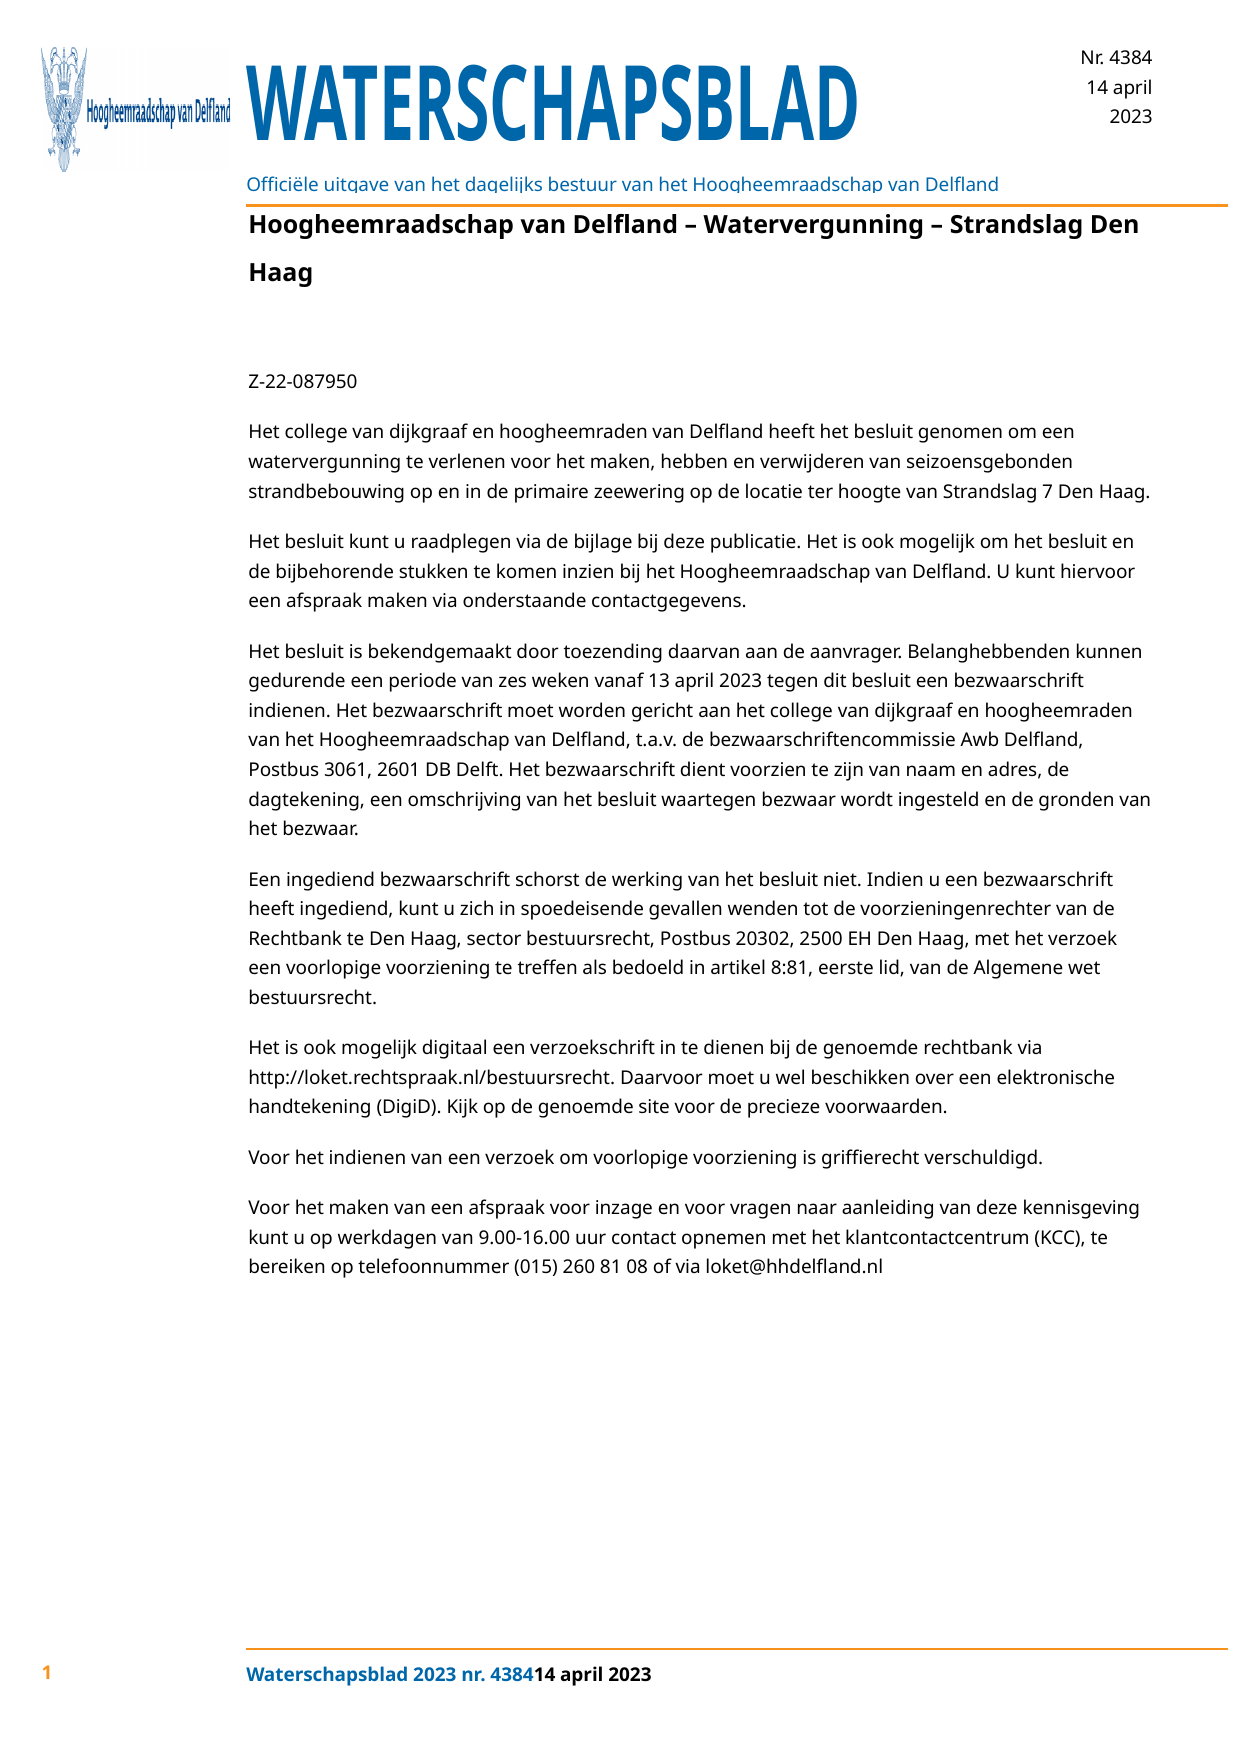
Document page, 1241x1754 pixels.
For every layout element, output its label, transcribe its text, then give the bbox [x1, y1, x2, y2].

text Voor het indienen van een verzoek om voorlopige voorziening is griffierecht verschuldigd. [248, 1144, 1152, 1170]
text Hoogheemraadschap van Delfland – Watervergunning – Strandslag Den Haag [248, 207, 1152, 288]
text Z-22-087950 [248, 368, 1152, 394]
text Het is ook mogelijk digitaal een verzoekschrift in te dienen bij de genoemde rechtbank via http://loket.rechtspraak.nl/bestuursrecht. Daarvoor moet u wel beschikken over een elektronische handtekening (DigiD). Kijk op de genoemde site voor de precieze voorwaarden. [248, 1034, 1152, 1119]
text Het besluit kunt u raadplegen via de bijlage bij deze publicatie. Het is ook mogelijk om het besluit en de bijbehorende stukken te komen inzien bij het Hoogheemraadschap van Delfland. U kunt hiervoor een afspraak maken via onderstaande contactgegevens. [248, 528, 1152, 613]
text Het besluit is bekendgemaakt door toezending daarvan aan de aanvrager. Belanghebbenden kunnen gedurende een periode van zes weken vanaf 13 april 2023 tegen dit besluit een bezwaarschrift indienen. Het bezwaarschrift moet worden gericht aan het college van dijkgraaf en hoogheemraden van het Hoogheemraadschap van Delfland, t.a.v. de bezwaarschriftencommissie Awb Delfland, Postbus 3061, 2601 DB Delft. Het bezwaarschrift dient voorzien te zijn van naam en adres, de dagtekening, een omschrijving van het besluit waartegen bezwaar wordt ingesteld en de gronden van het bezwaar. [248, 638, 1152, 841]
text Een ingediend bezwaarschrift schorst de werking van het besluit niet. Indien u een bezwaarschrift heeft ingediend, kunt u zich in spoedeisende gevallen wenden tot de voorzieningenrechter van de Rechtbank te Den Haag, sector bestuursrecht, Postbus 20302, 2500 EH Den Haag, met het verzoek een voorlopige voorziening te treffen als bedoeld in artikel 8:81, eerste lid, van de Algemene wet bestuursrecht. [248, 866, 1152, 1010]
text Het college van dijkgraaf en hoogheemraden van Delfland heeft het besluit genomen om een watervergunning te verlenen voor het maken, hebben en verwijderen van seizoensgebonden strandbebouwing op en in de primaire zeewering op de locatie ter hoogte van Strandslag 7 Den Haag. [248, 419, 1152, 504]
picture [41, 47, 231, 172]
text Voor het maken van een afspraak voor inzage en voor vragen naar aanleiding van deze kennisgeving kunt u op werkdagen van 9.00-16.00 uur contact opnemen met het klantcontactcentrum (KCC), te bereiken op telefoonnummer (015) 260 81 08 of via loket@hhdelfland.nl [248, 1194, 1152, 1279]
